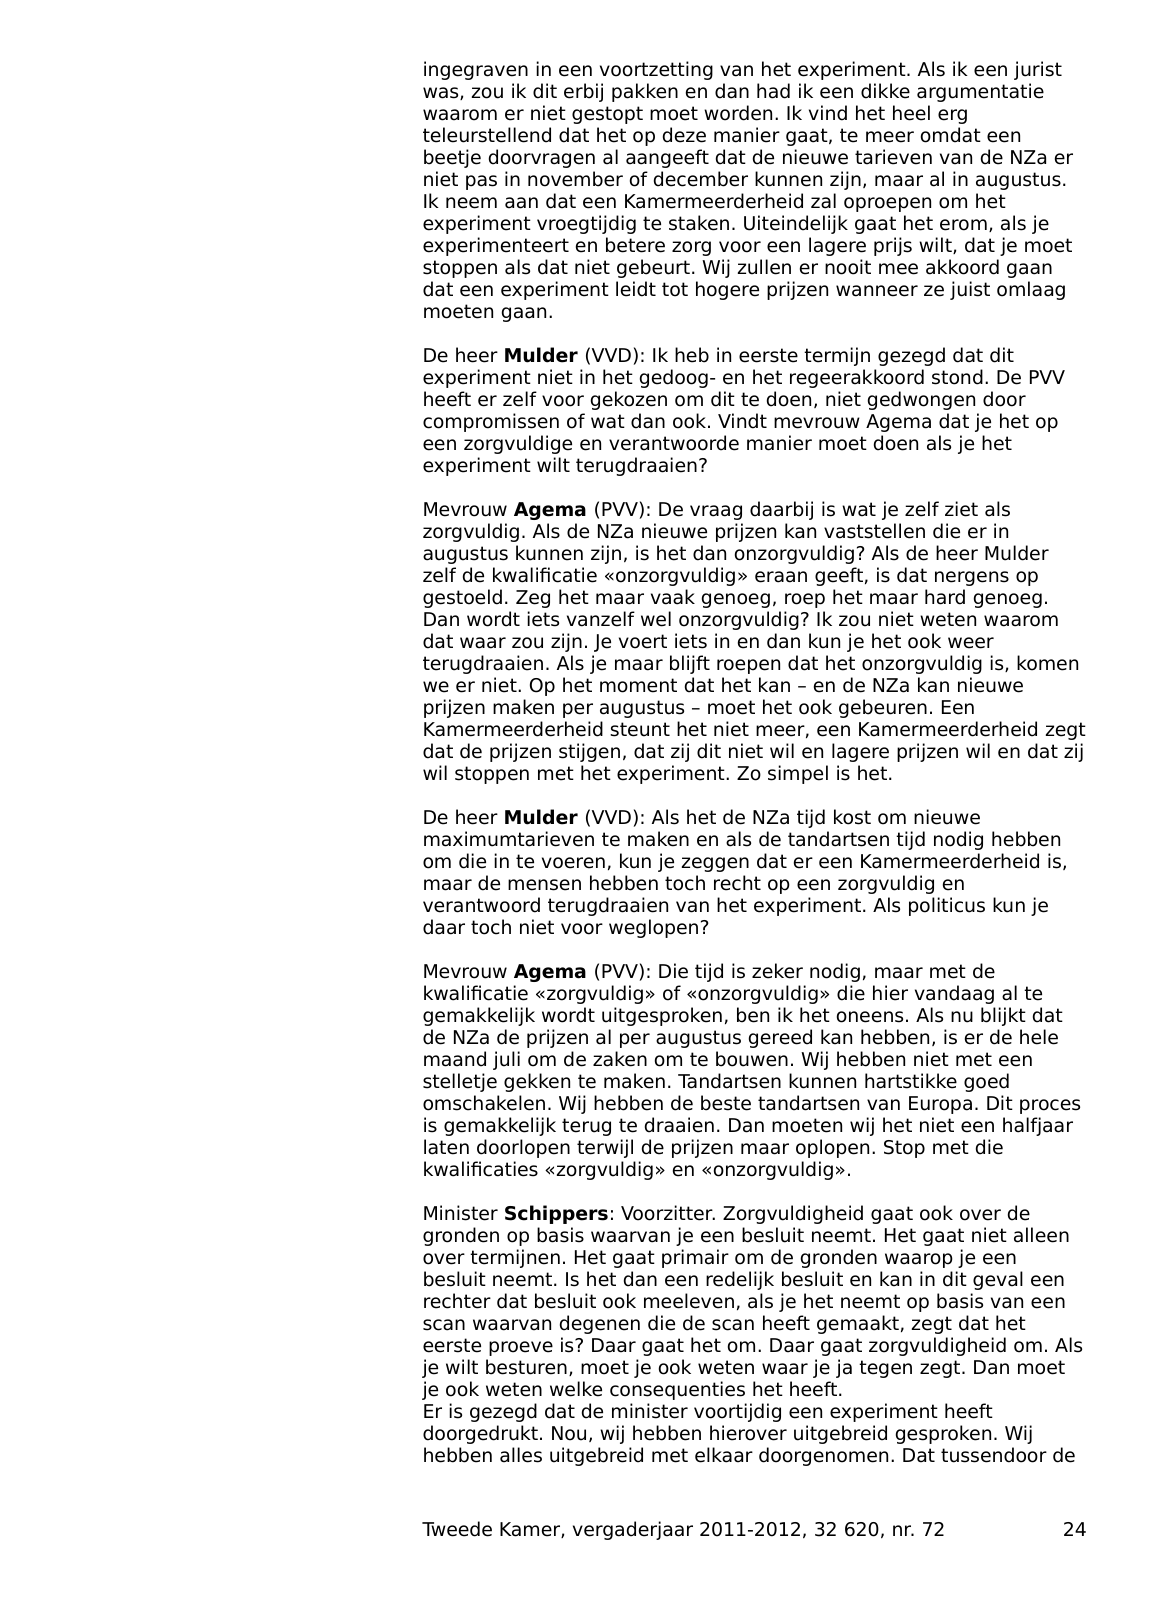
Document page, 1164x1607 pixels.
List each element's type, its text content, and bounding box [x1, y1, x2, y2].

text Minister Schippers: Voorzitter. Zorgvuldigheid gaat ook over de gronden op basis waarvan je een besluit neemt. Het gaat niet alleen over termijnen. Het gaat primair om de gronden waarop je een besluit neemt. Is het dan een redelijk besluit en kan in dit geval een rechter dat besluit ook meeleven, als je het neemt op basis van een scan waarvan degenen die de scan heeft gemaakt, zegt dat het eerste proeve is? Daar gaat het om. Daar gaat zorgvuldigheid om. Als je wilt besturen, moet je ook weten waar je ja tegen zegt. Dan moet je ook weten welke consequenties het heeft. [422, 1203, 1087, 1401]
text De heer Mulder (VVD): Als het de NZa tijd kost om nieuwe maximumtarieven te maken en als de tandartsen tijd nodig hebben om die in te voeren, kun je zeggen dat er een Kamermeerderheid is, maar de mensen hebben toch recht op een zorgvuldig en verantwoord terugdraaien van het experiment. Als politicus kun je daar toch niet voor weglopen? [422, 807, 1087, 939]
text Mevrouw Agema (PVV): De vraag daarbij is wat je zelf ziet als zorgvuldig. Als de NZa nieuwe prijzen kan vaststellen die er in augustus kunnen zijn, is het dan onzorgvuldig? Als de heer Mulder zelf de kwalificatie «onzorgvuldig» eraan geeft, is dat nergens op gestoeld. Zeg het maar vaak genoeg, roep het maar hard genoeg. Dan wordt iets vanzelf wel onzorgvuldig? Ik zou niet weten waarom dat waar zou zijn. Je voert iets in en dan kun je het ook weer terugdraaien. Als je maar blijft roepen dat het onzorgvuldig is, komen we er niet. Op het moment dat het kan – en de NZa kan nieuwe prijzen maken per augustus – moet het ook gebeuren. Een Kamermeerderheid steunt het niet meer, een Kamermeerderheid zegt dat de prijzen stijgen, dat zij dit niet wil en lagere prijzen wil en dat zij wil stoppen met het experiment. Zo simpel is het. [422, 499, 1087, 785]
text De heer Mulder (VVD): Ik heb in eerste termijn gezegd dat dit experiment niet in het gedoog- en het regeerakkoord stond. De PVV heeft er zelf voor gekozen om dit te doen, niet gedwongen door compromissen of wat dan ook. Vindt mevrouw Agema dat je het op een zorgvuldige en verantwoorde manier moet doen als je het experiment wilt terugdraaien? [422, 345, 1087, 477]
text Er is gezegd dat de minister voortijdig een experiment heeft doorgedrukt. Nou, wij hebben hierover uitgebreid gesproken. Wij hebben alles uitgebreid met elkaar doorgenomen. Dat tussendoor de [422, 1401, 1087, 1467]
text Ik neem aan dat een Kamermeerderheid zal oproepen om het experiment vroegtijdig te staken. Uiteindelijk gaat het erom, als je experimenteert en betere zorg voor een lagere prijs wilt, dat je moet stoppen als dat niet gebeurt. Wij zullen er nooit mee akkoord gaan dat een experiment leidt tot hogere prijzen wanneer ze juist omlaag moeten gaan. [422, 191, 1087, 323]
text Mevrouw Agema (PVV): Die tijd is zeker nodig, maar met de kwalificatie «zorgvuldig» of «onzorgvuldig» die hier vandaag al te gemakkelijk wordt uitgesproken, ben ik het oneens. Als nu blijkt dat de NZa de prijzen al per augustus gereed kan hebben, is er de hele maand juli om de zaken om te bouwen. Wij hebben niet met een stelletje gekken te maken. Tandartsen kunnen hartstikke goed omschakelen. Wij hebben de beste tandartsen van Europa. Dit proces is gemakkelijk terug te draaien. Dan moeten wij het niet een halfjaar laten doorlopen terwijl de prijzen maar oplopen. Stop met die kwalificaties «zorgvuldig» en «onzorgvuldig». [422, 961, 1087, 1181]
text ingegraven in een voortzetting van het experiment. Als ik een jurist was, zou ik dit erbij pakken en dan had ik een dikke argumentatie waarom er niet gestopt moet worden. Ik vind het heel erg teleurstellend dat het op deze manier gaat, te meer omdat een beetje doorvragen al aangeeft dat de nieuwe tarieven van de NZa er niet pas in november of december kunnen zijn, maar al in augustus. [422, 59, 1087, 191]
